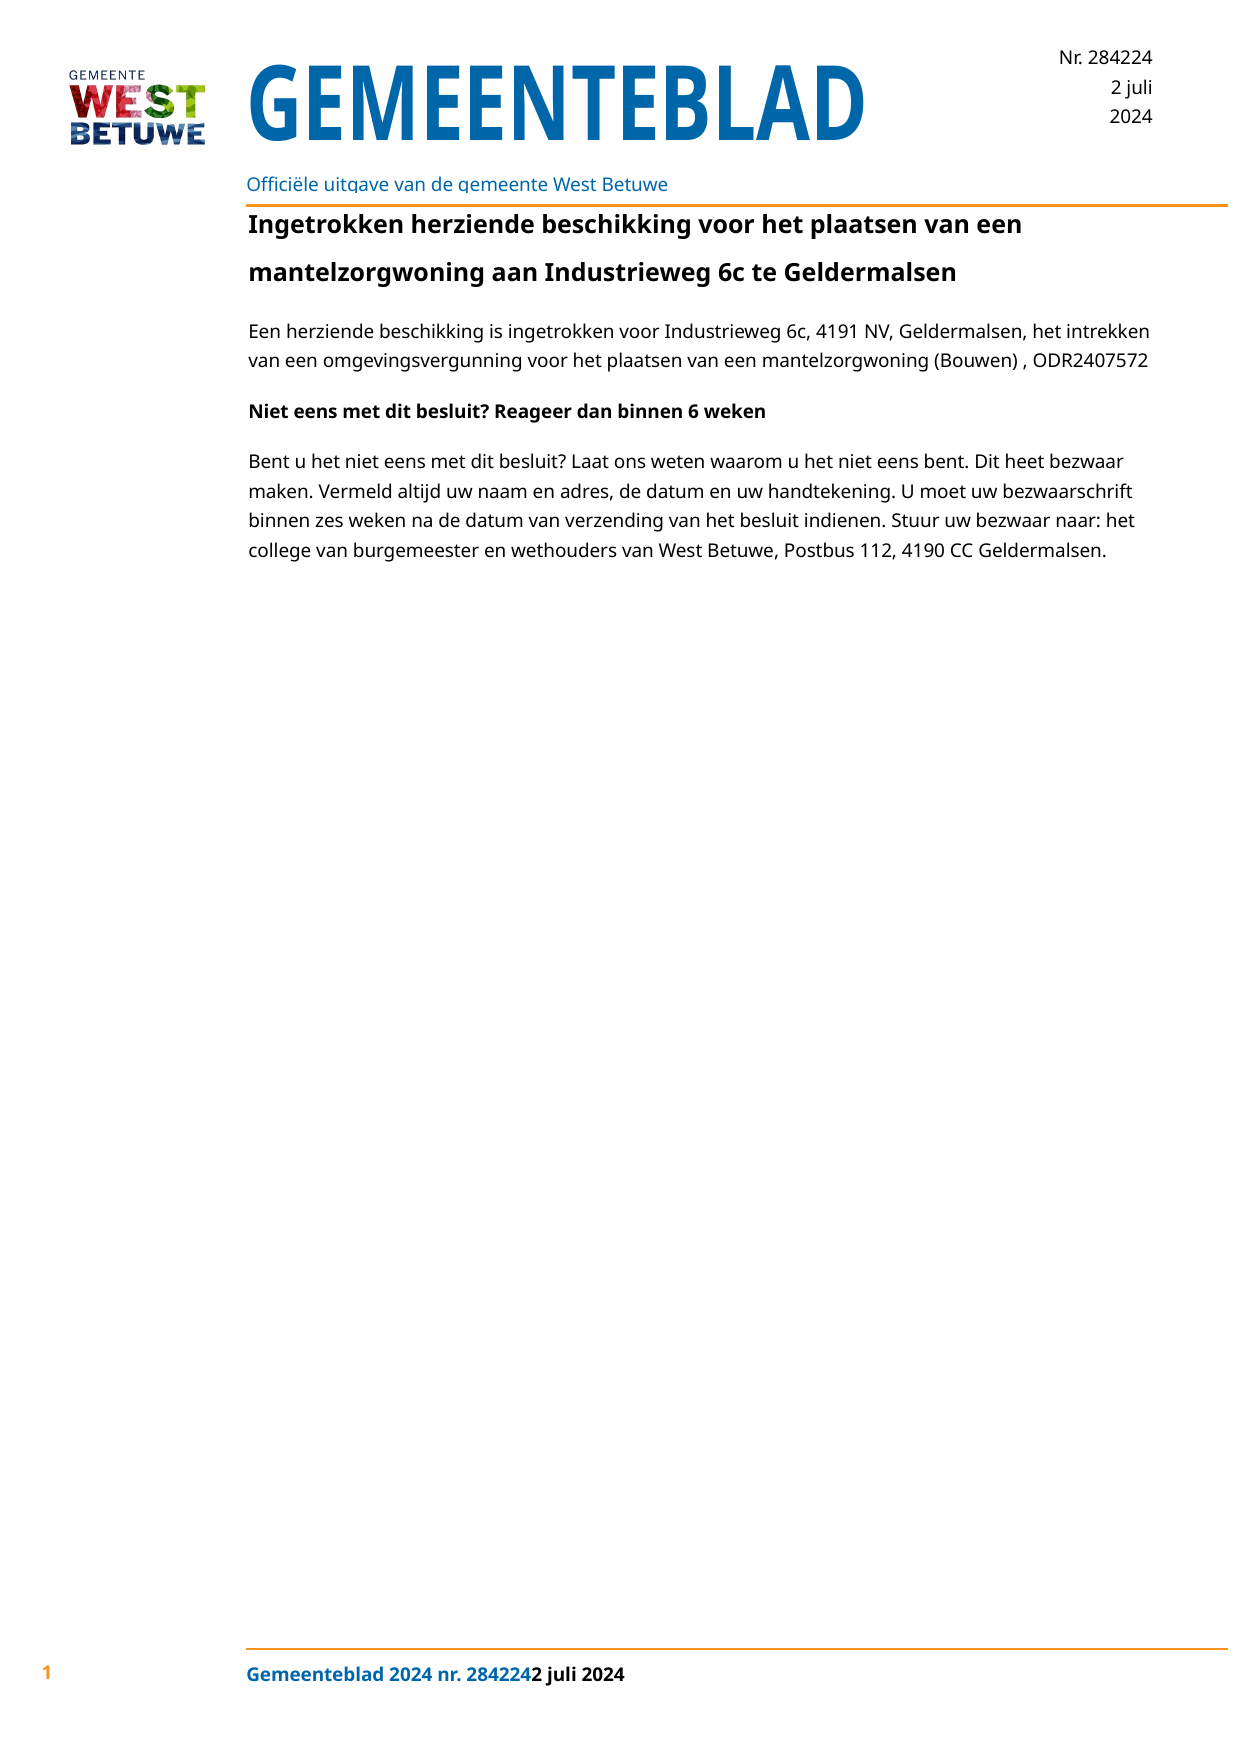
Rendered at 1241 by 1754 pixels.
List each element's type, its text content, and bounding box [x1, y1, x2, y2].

text Niet eens met dit besluit? Reageer dan binnen 6 weken [248, 398, 1152, 424]
text Bent u het niet eens met dit besluit? Laat ons weten waarom u het niet eens bent. Dit heet bezwaar maken. Vermeld altijd uw naam en adres, de datum en uw handtekening. U moet uw bezwaarschrift binnen zes weken na de datum van verzending van het besluit indienen. Stuur uw bezwaar naar: het college van burgemeester en wethouders van West Betuwe, Postbus 112, 4190 CC Geldermalsen. [248, 448, 1152, 563]
picture [41, 47, 231, 172]
text Een herziende beschikking is ingetrokken voor Industrieweg 6c, 4191 NV, Geldermalsen, het intrekken van een omgevingsvergunning voor het plaatsen van een mantelzorgwoning (Bouwen) , ODR2407572 [248, 318, 1152, 373]
text Ingetrokken herziende beschikking voor het plaatsen van een mantelzorgwoning aan Industrieweg 6c te Geldermalsen [248, 207, 1152, 288]
